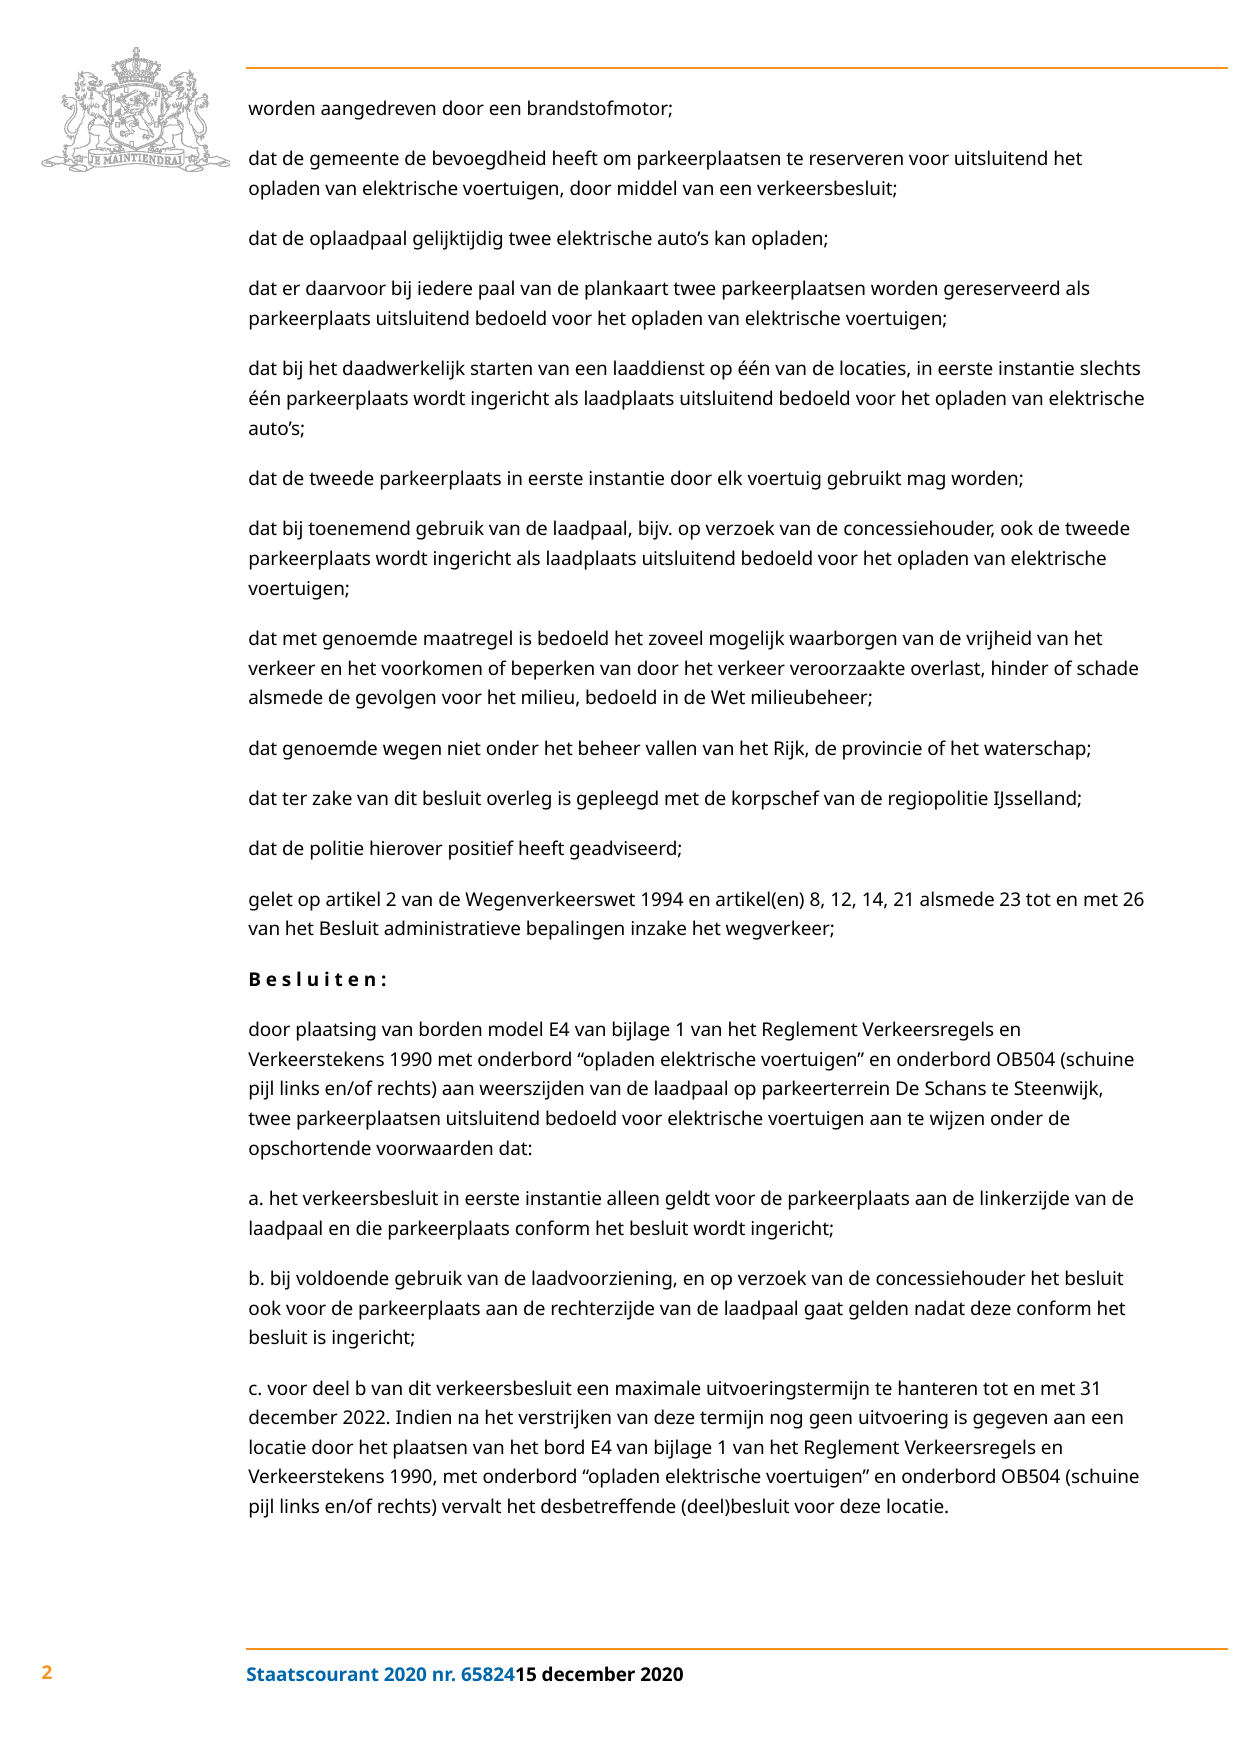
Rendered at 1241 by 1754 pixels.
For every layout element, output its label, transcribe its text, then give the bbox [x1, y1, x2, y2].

text c. voor deel b van dit verkeersbesluit een maximale uitvoeringstermijn te hanteren tot en met 31 december 2022. Indien na het verstrijken van deze termijn nog geen uitvoering is gegeven aan een locatie door het plaatsen van het bord E4 van bijlage 1 van het Reglement Verkeersregels en Verkeerstekens 1990, met onderbord “opladen elektrische voertuigen” en onderbord OB504 (schuine pijl links en/of rechts) vervalt het desbetreffende (deel)besluit voor deze locatie. [248, 1375, 1152, 1519]
text gelet op artikel 2 van de Wegenverkeerswet 1994 en artikel(en) 8, 12, 14, 21 alsmede 23 tot en met 26 van het Besluit administratieve bepalingen inzake het wegverkeer; [248, 886, 1152, 941]
text B e s l u i t e n : [248, 966, 1152, 992]
text worden aangedreven door een brandstofmotor; [248, 95, 1152, 121]
text dat de gemeente de bevoegdheid heeft om parkeerplaatsen te reserveren voor uitsluitend het opladen van elektrische voertuigen, door middel van een verkeersbesluit; [248, 145, 1152, 201]
text b. bij voldoende gebruik van de laadvoorziening, en op verzoek van de concessiehouder het besluit ook voor de parkeerplaats aan de rechterzijde van de laadpaal gaat gelden nadat deze conform het besluit is ingericht; [248, 1265, 1152, 1350]
text dat de oplaadpaal gelijktijdig twee elektrische auto’s kan opladen; [248, 225, 1152, 251]
text dat genoemde wegen niet onder het beheer vallen van het Rijk, de provincie of het waterschap; [248, 735, 1152, 761]
text door plaatsing van borden model E4 van bijlage 1 van het Reglement Verkeersregels en Verkeerstekens 1990 met onderbord “opladen elektrische voertuigen” en onderbord OB504 (schuine pijl links en/of rechts) aan weerszijden van de laadpaal op parkeerterrein De Schans te Steenwijk, twee parkeerplaatsen uitsluitend bedoeld voor elektrische voertuigen aan te wijzen onder de opschortende voorwaarden dat: [248, 1016, 1152, 1161]
text a. het verkeersbesluit in eerste instantie alleen geldt voor de parkeerplaats aan de linkerzijde van de laadpaal en die parkeerplaats conform het besluit wordt ingericht; [248, 1185, 1152, 1241]
text dat de politie hierover positief heeft geadviseerd; [248, 836, 1152, 861]
text dat bij toenemend gebruik van de laadpaal, bijv. op verzoek van de concessiehouder, ook de tweede parkeerplaats wordt ingericht als laadplaats uitsluitend bedoeld voor het opladen van elektrische voertuigen; [248, 516, 1152, 601]
picture [41, 47, 231, 172]
text dat de tweede parkeerplaats in eerste instantie door elk voertuig gebruikt mag worden; [248, 465, 1152, 491]
text dat bij het daadwerkelijk starten van een laaddienst op één van de locaties, in eerste instantie slechts één parkeerplaats wordt ingericht als laadplaats uitsluitend bedoeld voor het opladen van elektrische auto’s; [248, 356, 1152, 441]
text dat er daarvoor bij iedere paal van de plankaart twee parkeerplaatsen worden gereserveerd als parkeerplaats uitsluitend bedoeld voor het opladen van elektrische voertuigen; [248, 276, 1152, 331]
text dat ter zake van dit besluit overleg is gepleegd met de korpschef van de regiopolitie IJsselland; [248, 785, 1152, 811]
text dat met genoemde maatregel is bedoeld het zoveel mogelijk waarborgen van de vrijheid van het verkeer en het voorkomen of beperken van door het verkeer veroorzaakte overlast, hinder of schade alsmede de gevolgen voor het milieu, bedoeld in de Wet milieubeheer; [248, 625, 1152, 710]
